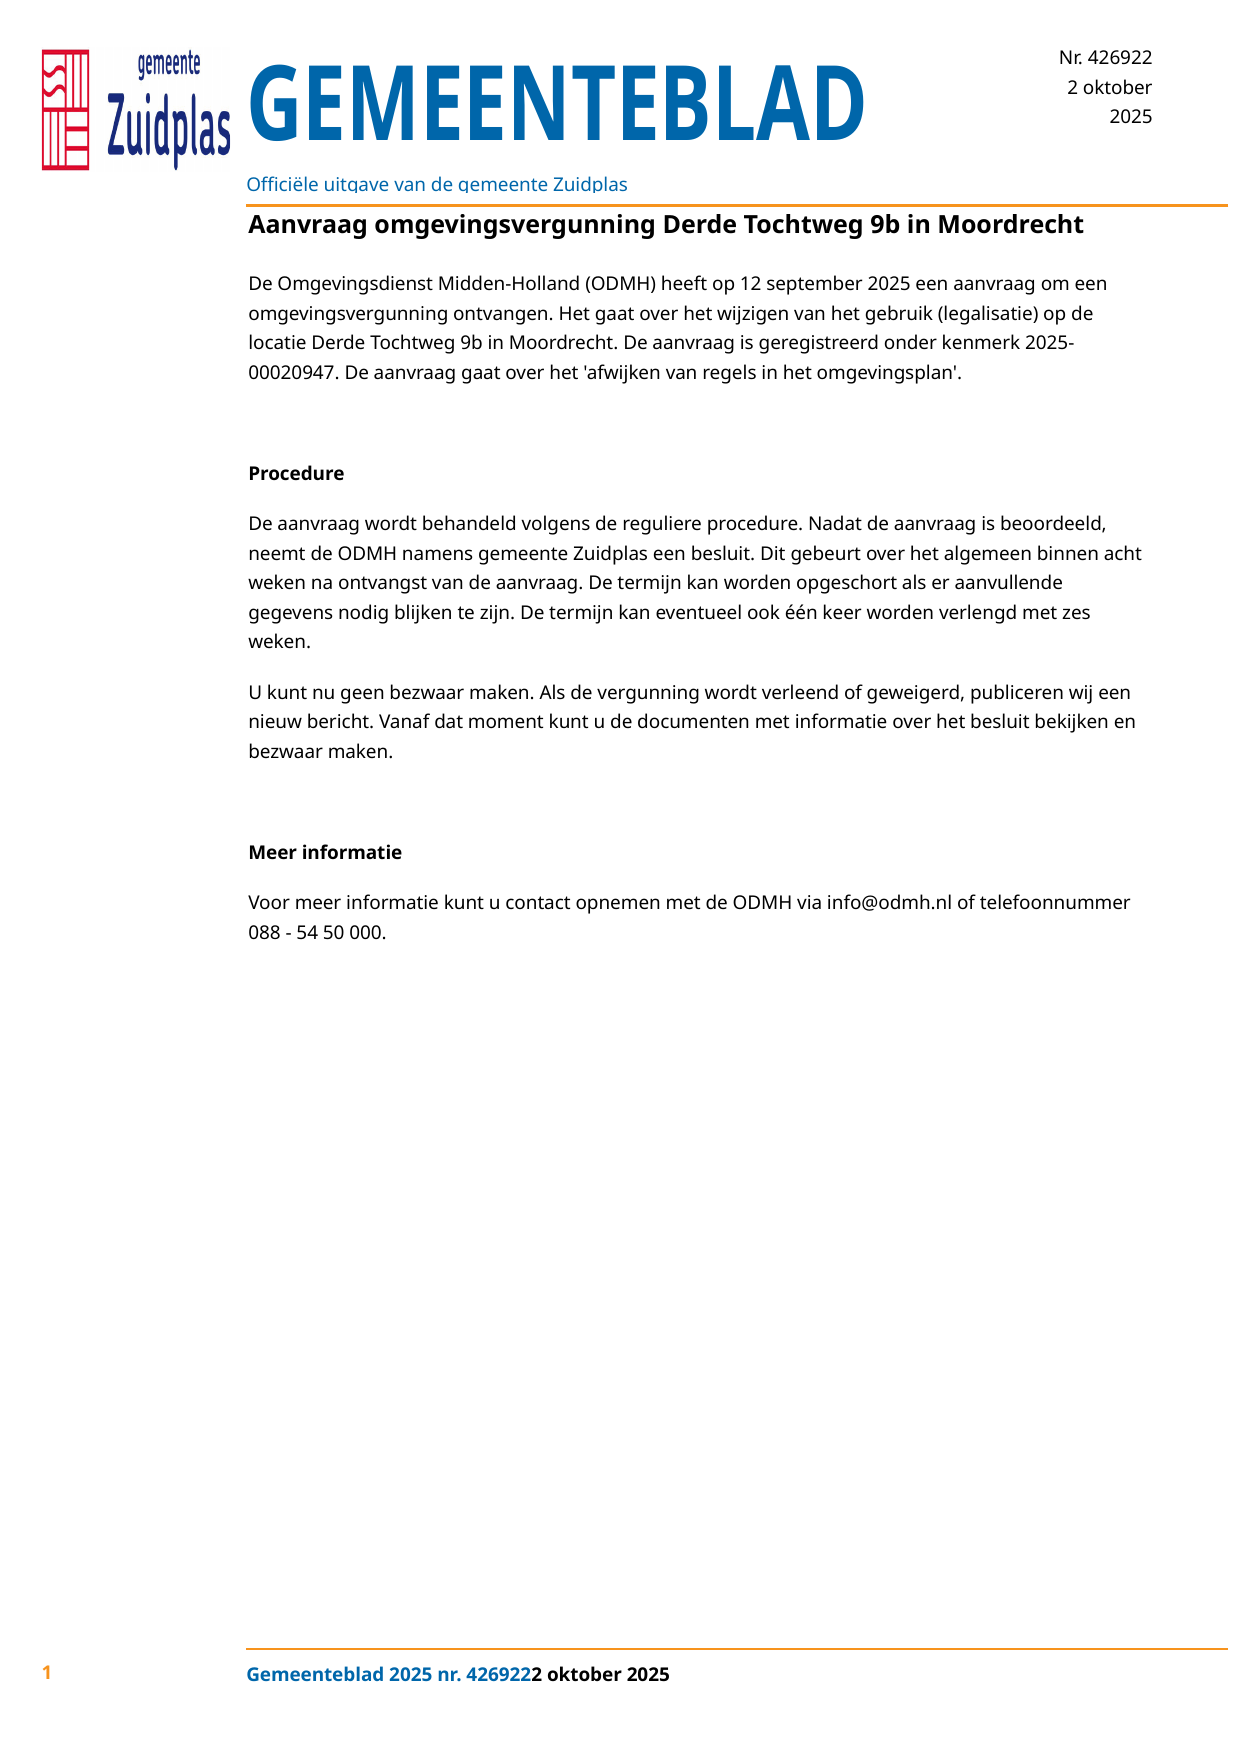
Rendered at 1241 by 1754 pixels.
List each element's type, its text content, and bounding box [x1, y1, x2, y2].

text Procedure [248, 460, 1152, 486]
picture [41, 47, 231, 172]
text Voor meer informatie kunt u contact opnemen met de ODMH via info@odmh.nl of telefoonnummer 088 - 54 50 000. [248, 889, 1152, 945]
text De Omgevingsdienst Midden-Holland (ODMH) heeft op 12 september 2025 een aanvraag om een omgevingsvergunning ontvangen. Het gaat over het wijzigen van het gebruik (legalisatie) op de locatie Derde Tochtweg 9b in Moordrecht. De aanvraag is geregistreerd onder kenmerk 2025-00020947. De aanvraag gaat over het 'afwijken van regels in het omgevingsplan'. [248, 270, 1152, 385]
text Aanvraag omgevingsvergunning Derde Tochtweg 9b in Moordrecht [248, 207, 1152, 241]
text De aanvraag wordt behandeld volgens de reguliere procedure. Nadat de aanvraag is beoordeeld, neemt de ODMH namens gemeente Zuidplas een besluit. Dit gebeurt over het algemeen binnen acht weken na ontvangst van de aanvraag. De termijn kan worden opgeschort als er aanvullende gegevens nodig blijken te zijn. De termijn kan eventueel ook één keer worden verlengd met zes weken. [248, 510, 1152, 654]
text U kunt nu geen bezwaar maken. Als de vergunning wordt verleend of geweigerd, publiceren wij een nieuw bericht. Vanaf dat moment kunt u de documenten met informatie over het besluit bekijken en bezwaar maken. [248, 679, 1152, 764]
text Meer informatie [248, 839, 1152, 865]
